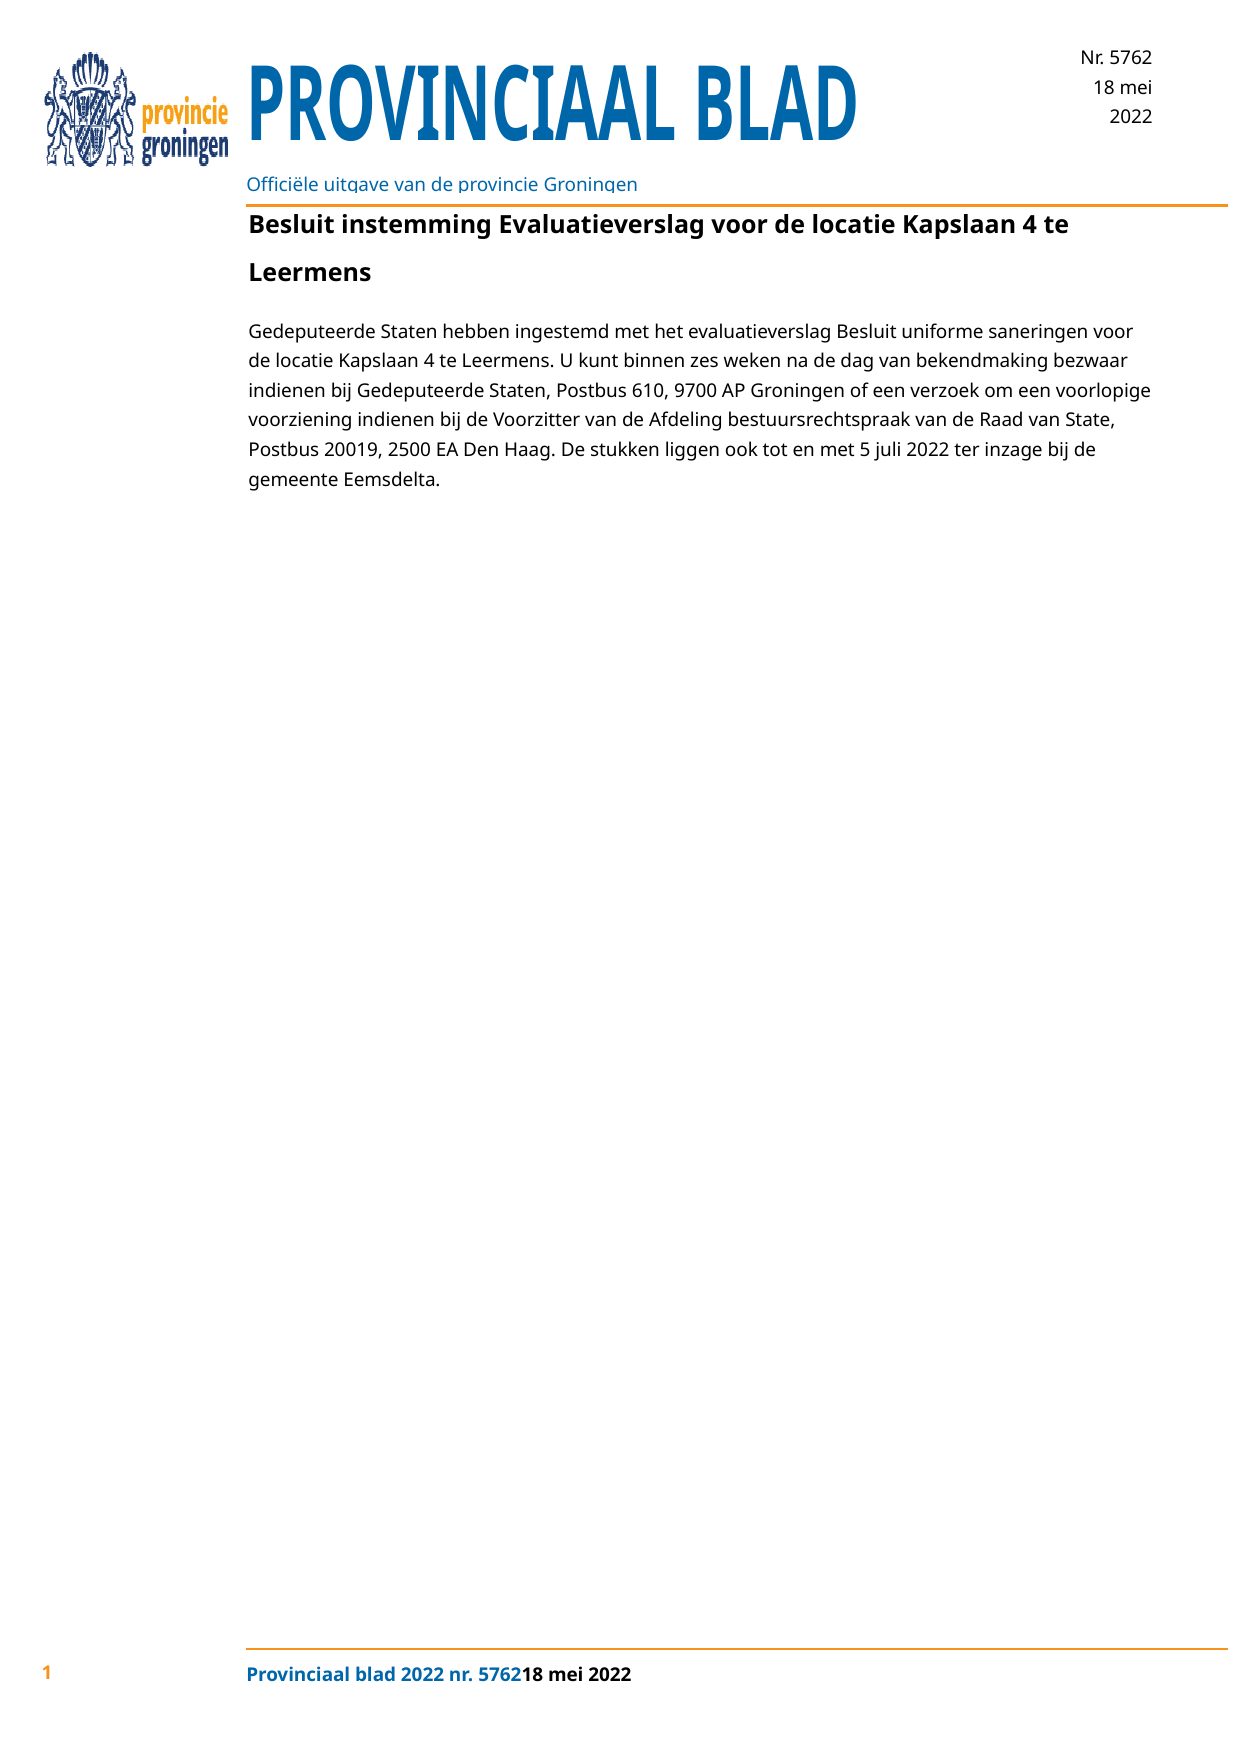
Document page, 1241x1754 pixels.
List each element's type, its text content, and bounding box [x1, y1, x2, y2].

text Besluit instemming Evaluatieverslag voor de locatie Kapslaan 4 te Leermens [248, 207, 1152, 288]
picture [41, 47, 231, 172]
text Gedeputeerde Staten hebben ingestemd met het evaluatieverslag Besluit uniforme saneringen voor de locatie Kapslaan 4 te Leermens. U kunt binnen zes weken na de dag van bekendmaking bezwaar indienen bij Gedeputeerde Staten, Postbus 610, 9700 AP Groningen of een verzoek om een voorlopige voorziening indienen bij de Voorzitter van de Afdeling bestuursrechtspraak van de Raad van State, Postbus 20019, 2500 EA Den Haag. De stukken liggen ook tot en met 5 juli 2022 ter inzage bij de gemeente Eemsdelta. [248, 318, 1152, 492]
